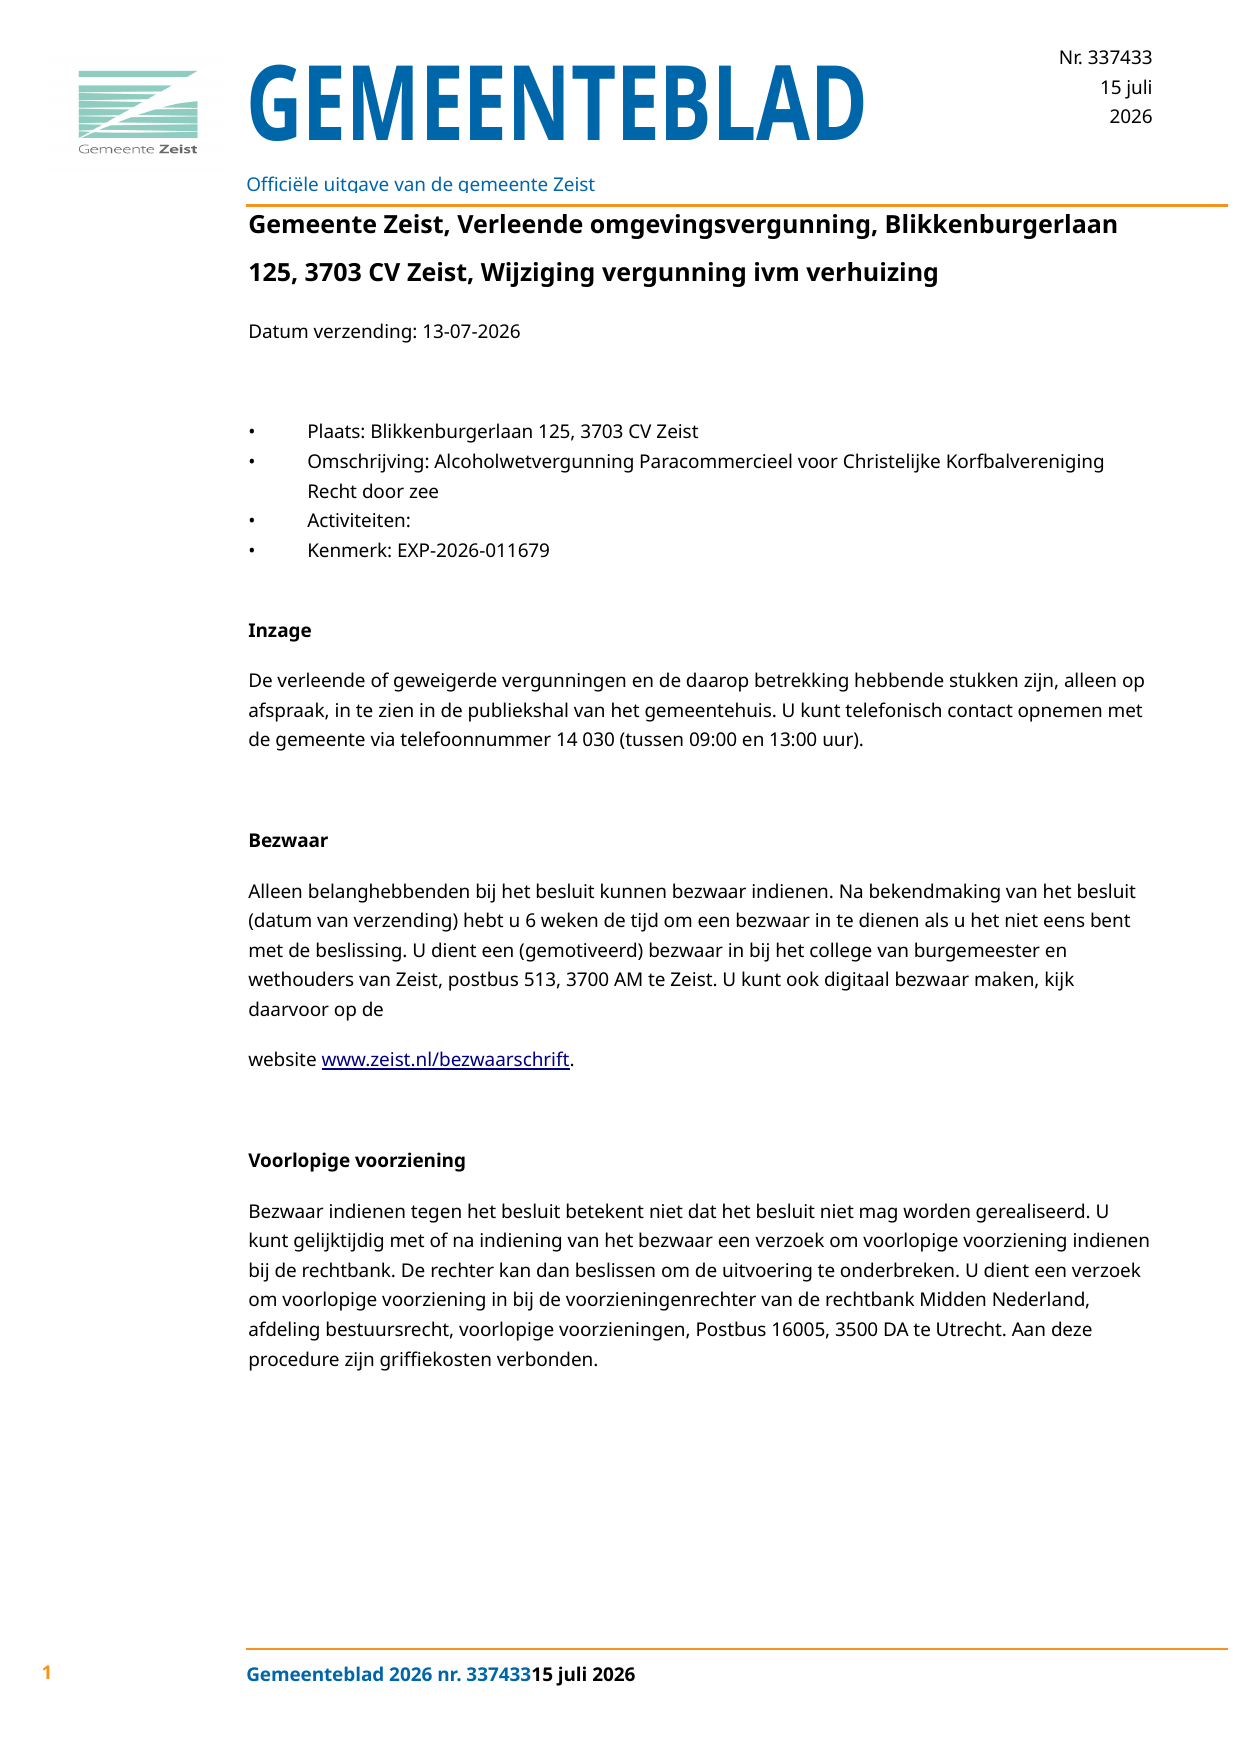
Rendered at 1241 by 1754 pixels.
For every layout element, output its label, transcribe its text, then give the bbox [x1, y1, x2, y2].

text Bezwaar indienen tegen het besluit betekent niet dat het besluit niet mag worden gerealiseerd. U kunt gelijktijdig met of na indiening van het bezwaar een verzoek om voorlopige voorziening indienen bij de rechtbank. De rechter kan dan beslissen om de uitvoering te onderbreken. U dient een verzoek om voorlopige voorziening in bij de voorzieningenrechter van de rechtbank Midden Nederland, afdeling bestuursrecht, voorlopige voorzieningen, Postbus 16005, 3500 DA te Utrecht. Aan deze procedure zijn griffiekosten verbonden. [248, 1198, 1152, 1372]
text website www.zeist.nl/bezwaarschrift. [248, 1047, 1152, 1072]
text Bezwaar [248, 827, 1152, 853]
text De verleende of geweigerde vergunningen en de daarop betrekking hebbende stukken zijn, alleen op afspraak, in te zien in de publiekshal van het gemeentehuis. U kunt telefonisch contact opnemen met de gemeente via telefoonnummer 14 030 (tussen 09:00 en 13:00 uur). [248, 667, 1152, 752]
list Kenmerk: EXP-2026-011679 [248, 537, 1152, 563]
picture [41, 47, 231, 172]
text Alleen belanghebbenden bij het besluit kunnen bezwaar indienen. Na bekendmaking van het besluit (datum van verzending) hebt u 6 weken de tijd om een bezwaar in te dienen als u het niet eens bent met de beslissing. U dient een (gemotiveerd) bezwaar in bij het college van burgemeester en wethouders van Zeist, postbus 513, 3700 AM te Zeist. U kunt ook digitaal bezwaar maken, kijk daarvoor op de [248, 878, 1152, 1022]
list Omschrijving: Alcoholwetvergunning Paracommercieel voor Christelijke Korfbalvereniging Recht door zee [248, 448, 1152, 504]
text Inzage [248, 617, 1152, 643]
list Plaats: Blikkenburgerlaan 125, 3703 CV Zeist [248, 419, 1152, 444]
text Datum verzending: 13-07-2026 [248, 318, 1152, 344]
list Activiteiten: [248, 507, 1152, 533]
text Voorlopige voorziening [248, 1147, 1152, 1173]
text Gemeente Zeist, Verleende omgevingsvergunning, Blikkenburgerlaan 125, 3703 CV Zeist, Wijziging vergunning ivm verhuizing [248, 207, 1152, 288]
